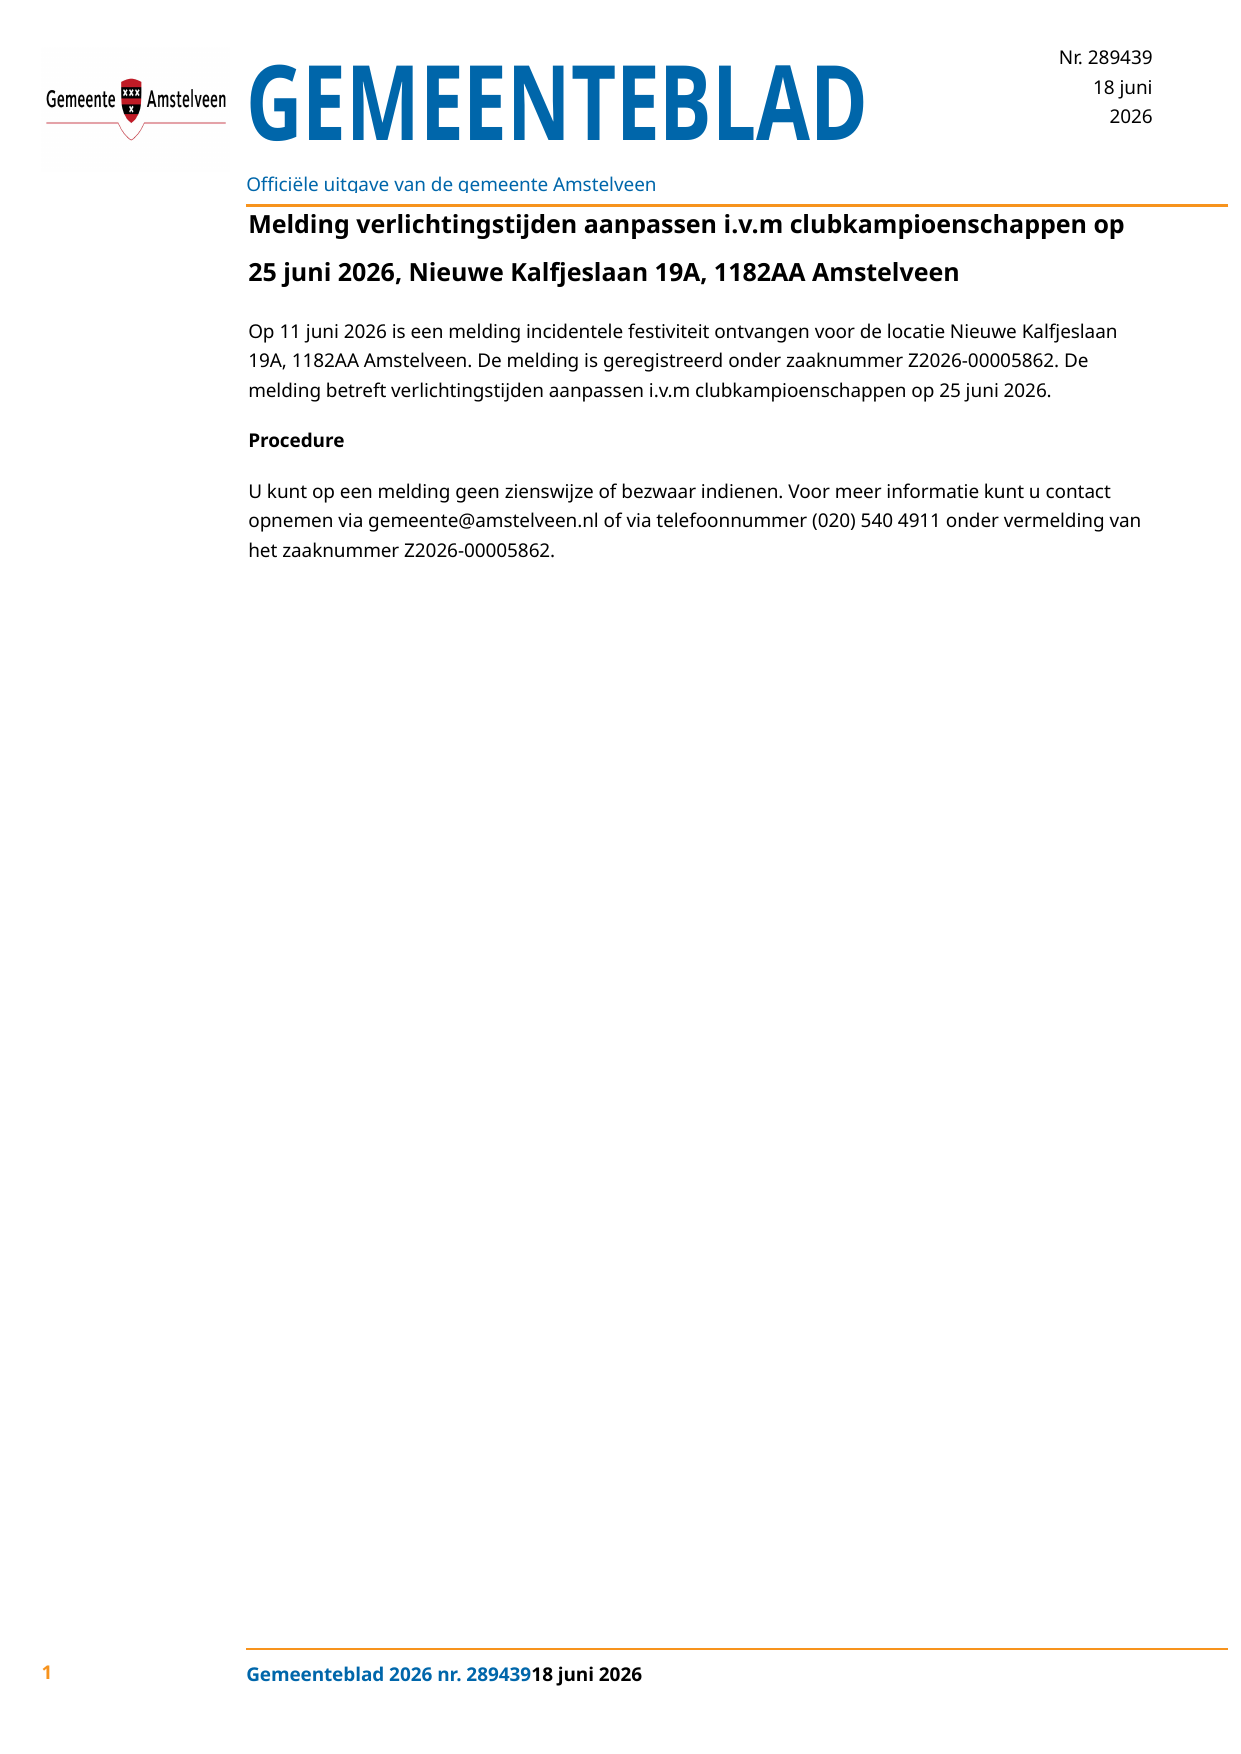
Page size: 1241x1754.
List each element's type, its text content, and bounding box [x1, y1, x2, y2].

text U kunt op een melding geen zienswijze of bezwaar indienen. Voor meer informatie kunt u contact opnemen via gemeente@amstelveen.nl of via telefoonnummer (020) 540 4911 onder vermelding van het zaaknummer Z2026-00005862. [248, 478, 1152, 563]
text Op 11 juni 2026 is een melding incidentele festiviteit ontvangen voor de locatie Nieuwe Kalfjeslaan 19A, 1182AA Amstelveen. De melding is geregistreerd onder zaaknummer Z2026-00005862. De melding betreft verlichtingstijden aanpassen i.v.m clubkampioenschappen op 25 juni 2026. [248, 318, 1152, 403]
picture [41, 47, 231, 172]
text Procedure [248, 427, 1152, 453]
text Melding verlichtingstijden aanpassen i.v.m clubkampioenschappen op 25 juni 2026, Nieuwe Kalfjeslaan 19A, 1182AA Amstelveen [248, 207, 1152, 288]
